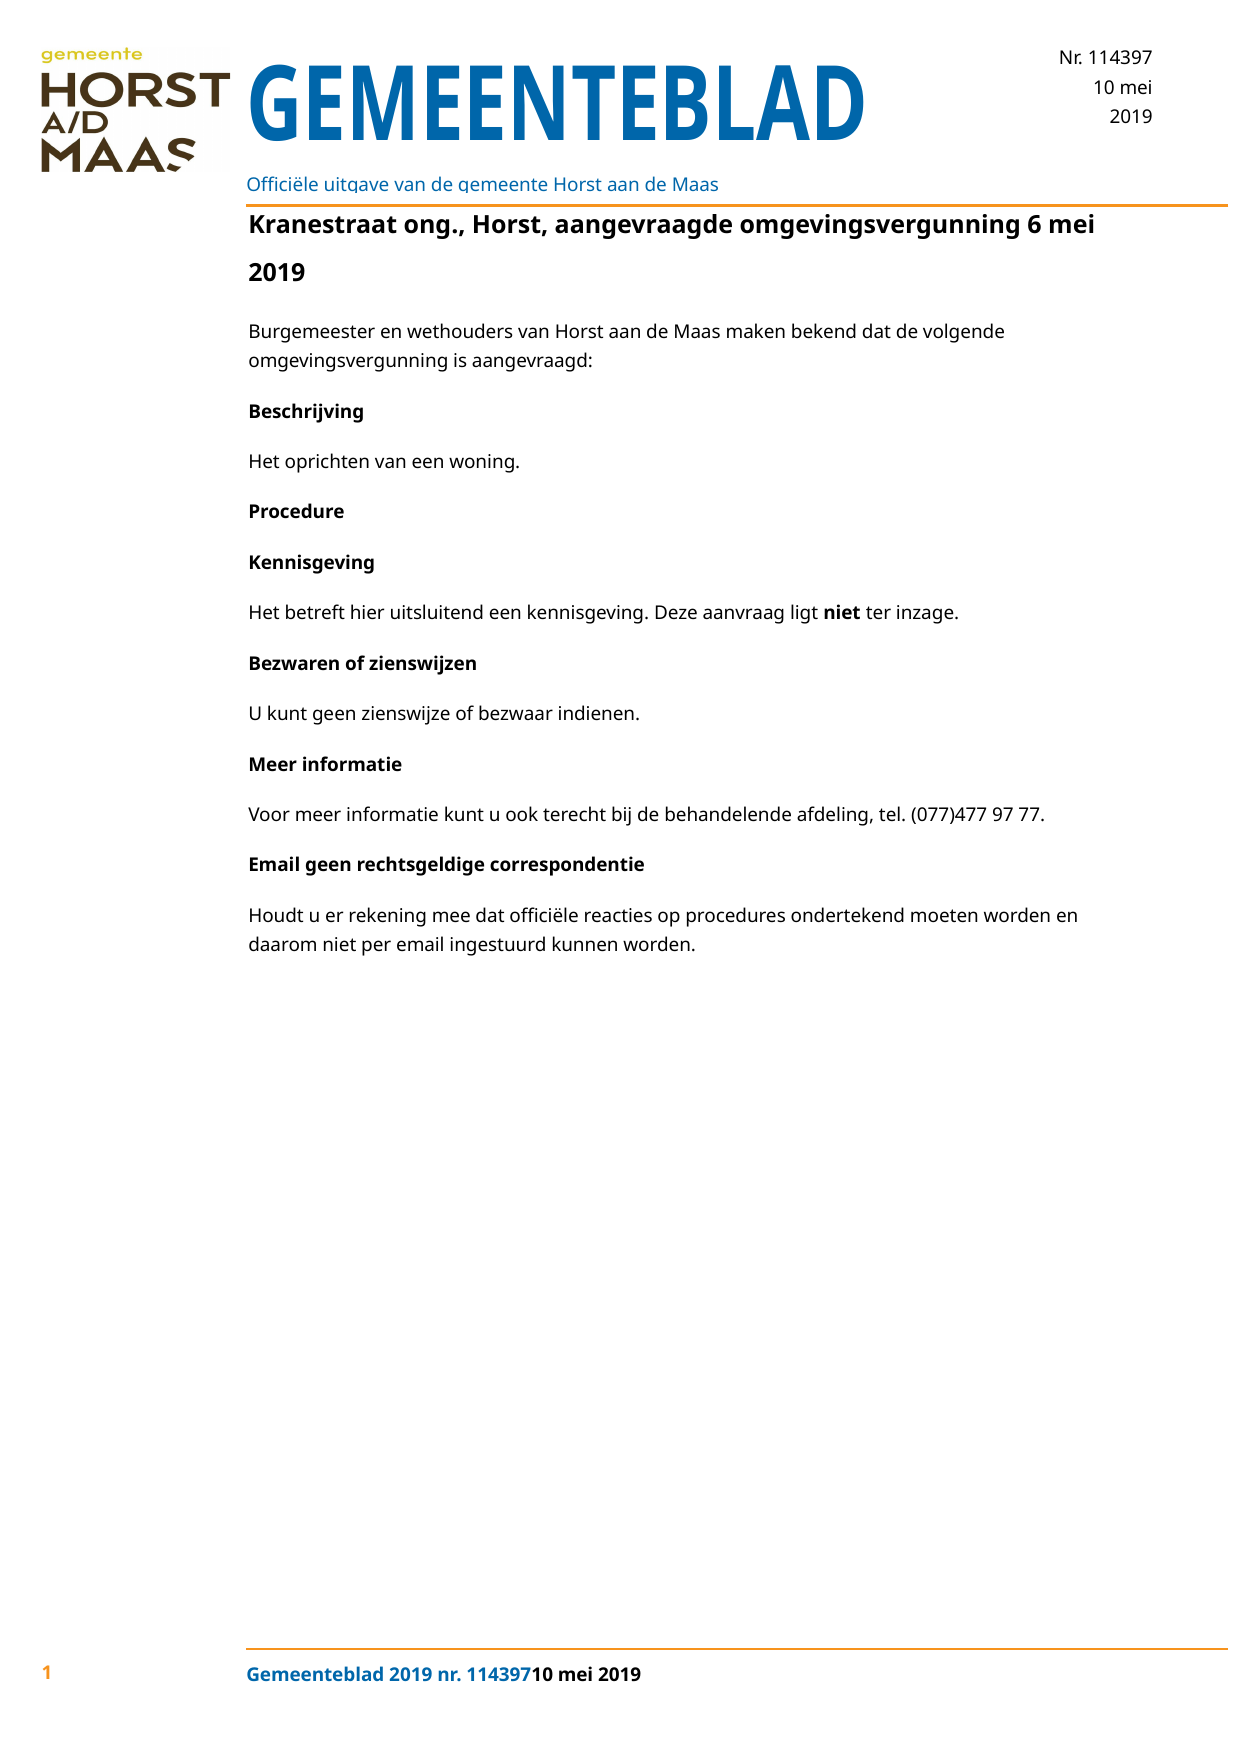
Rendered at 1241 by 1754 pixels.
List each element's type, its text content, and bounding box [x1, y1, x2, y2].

text Kennisgeving [248, 549, 1152, 575]
text Burgemeester en wethouders van Horst aan de Maas maken bekend dat de volgende omgevingsvergunning is aangevraagd: [248, 318, 1152, 373]
text Het betreft hier uitsluitend een kennisgeving. Deze aanvraag ligt niet ter inzage. [248, 599, 1152, 625]
text Beschrijving [248, 398, 1152, 424]
text Email geen rechtsgeldige correspondentie [248, 852, 1152, 877]
text Het oprichten van een woning. [248, 448, 1152, 474]
text Houdt u er rekening mee dat officiële reacties op procedures ondertekend moeten worden en daarom niet per email ingestuurd kunnen worden. [248, 902, 1152, 957]
text Bezwaren of zienswijzen [248, 650, 1152, 676]
text Meer informatie [248, 751, 1152, 777]
text U kunt geen zienswijze of bezwaar indienen. [248, 700, 1152, 726]
picture [41, 47, 231, 172]
text Kranestraat ong., Horst, aangevraagde omgevingsvergunning 6 mei 2019 [248, 207, 1152, 288]
text Voor meer informatie kunt u ook terecht bij de behandelende afdeling, tel. (077)477 97 77. [248, 801, 1152, 827]
text Procedure [248, 499, 1152, 524]
